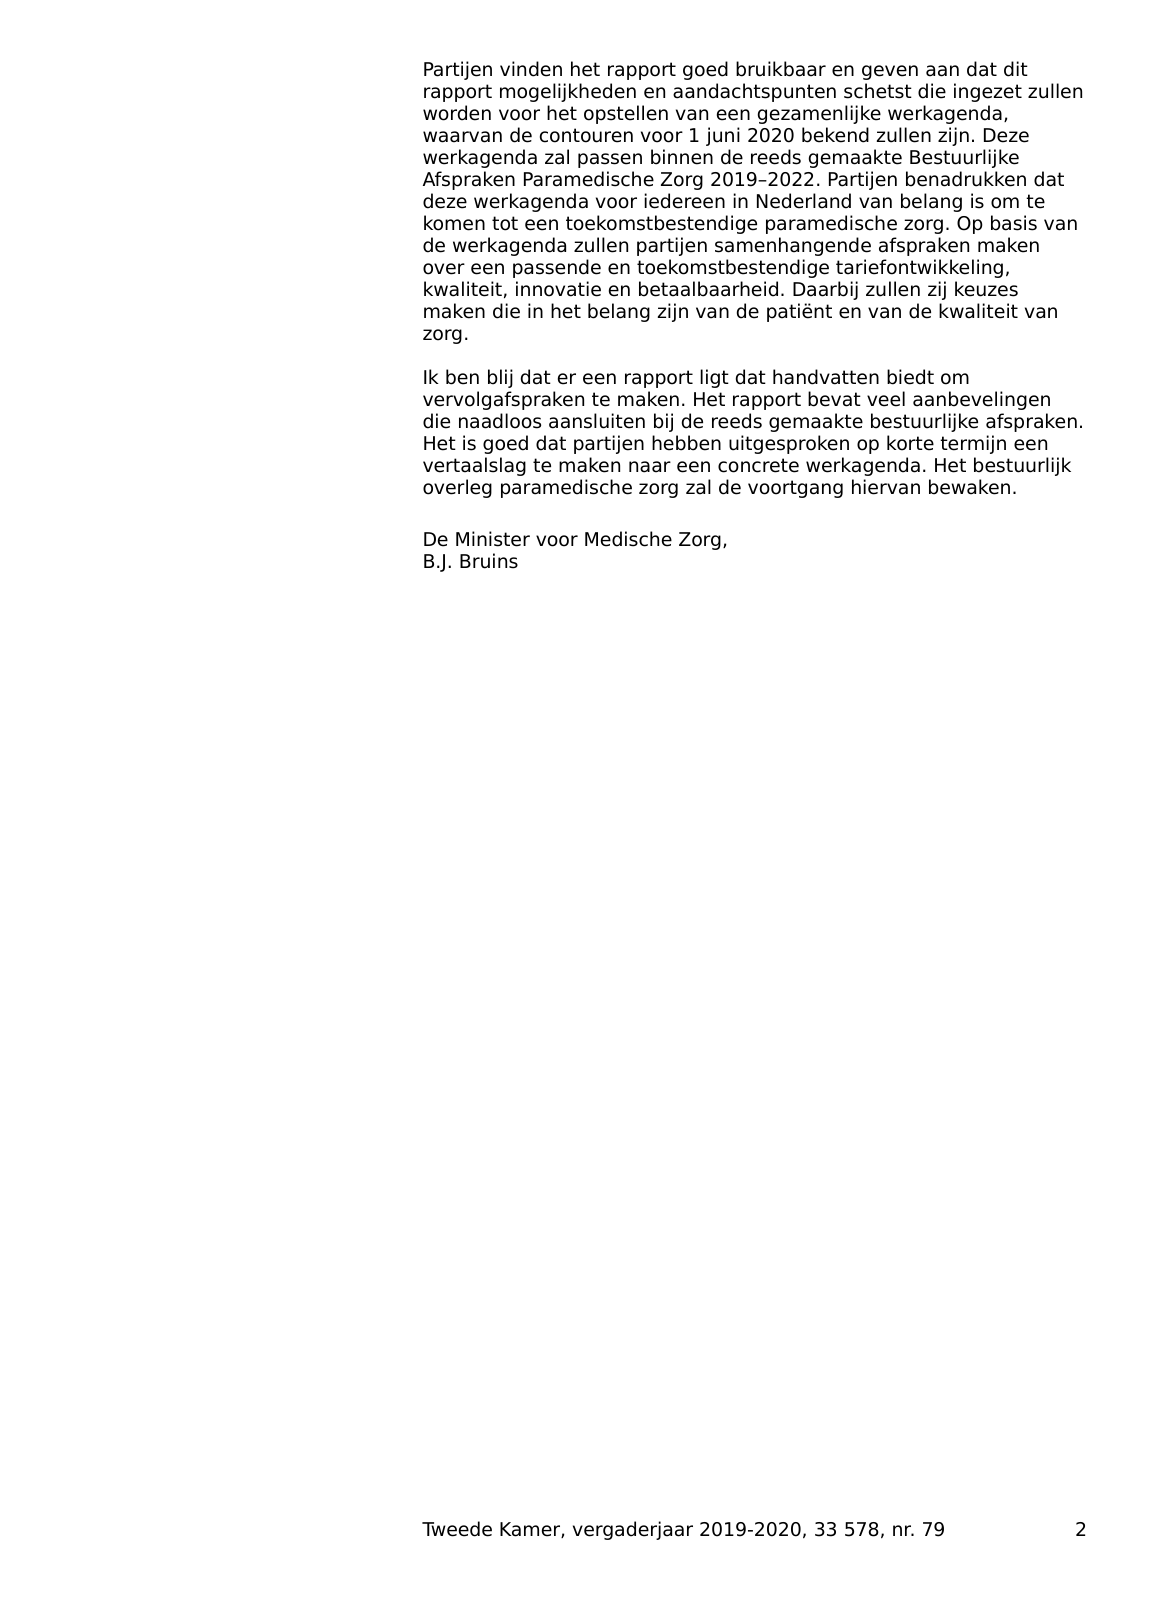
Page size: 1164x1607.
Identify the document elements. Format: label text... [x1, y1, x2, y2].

text Ik ben blij dat er een rapport ligt dat handvatten biedt om vervolgafspraken te maken. Het rapport bevat veel aanbevelingen die naadloos aansluiten bij de reeds gemaakte bestuurlijke afspraken. Het is goed dat partijen hebben uitgesproken op korte termijn een vertaalslag te maken naar een concrete werkagenda. Het bestuurlijk overleg paramedische zorg zal de voortgang hiervan bewaken. [422, 367, 1087, 499]
text Partijen vinden het rapport goed bruikbaar en geven aan dat dit rapport mogelijkheden en aandachtspunten schetst die ingezet zullen worden voor het opstellen van een gezamenlijke werkagenda, waarvan de contouren voor 1 juni 2020 bekend zullen zijn. Deze werkagenda zal passen binnen de reeds gemaakte Bestuurlijke Afspraken Paramedische Zorg 2019–2022. Partijen benadrukken dat deze werkagenda voor iedereen in Nederland van belang is om te komen tot een toekomstbestendige paramedische zorg. Op basis van de werkagenda zullen partijen samenhangende afspraken maken over een passende en toekomstbestendige tariefontwikkeling, kwaliteit, innovatie en betaalbaarheid. Daarbij zullen zij keuzes maken die in het belang zijn van de patiënt en van de kwaliteit van zorg. [422, 59, 1087, 345]
text De Minister voor Medische Zorg, B.J. Bruins [422, 529, 1087, 573]
